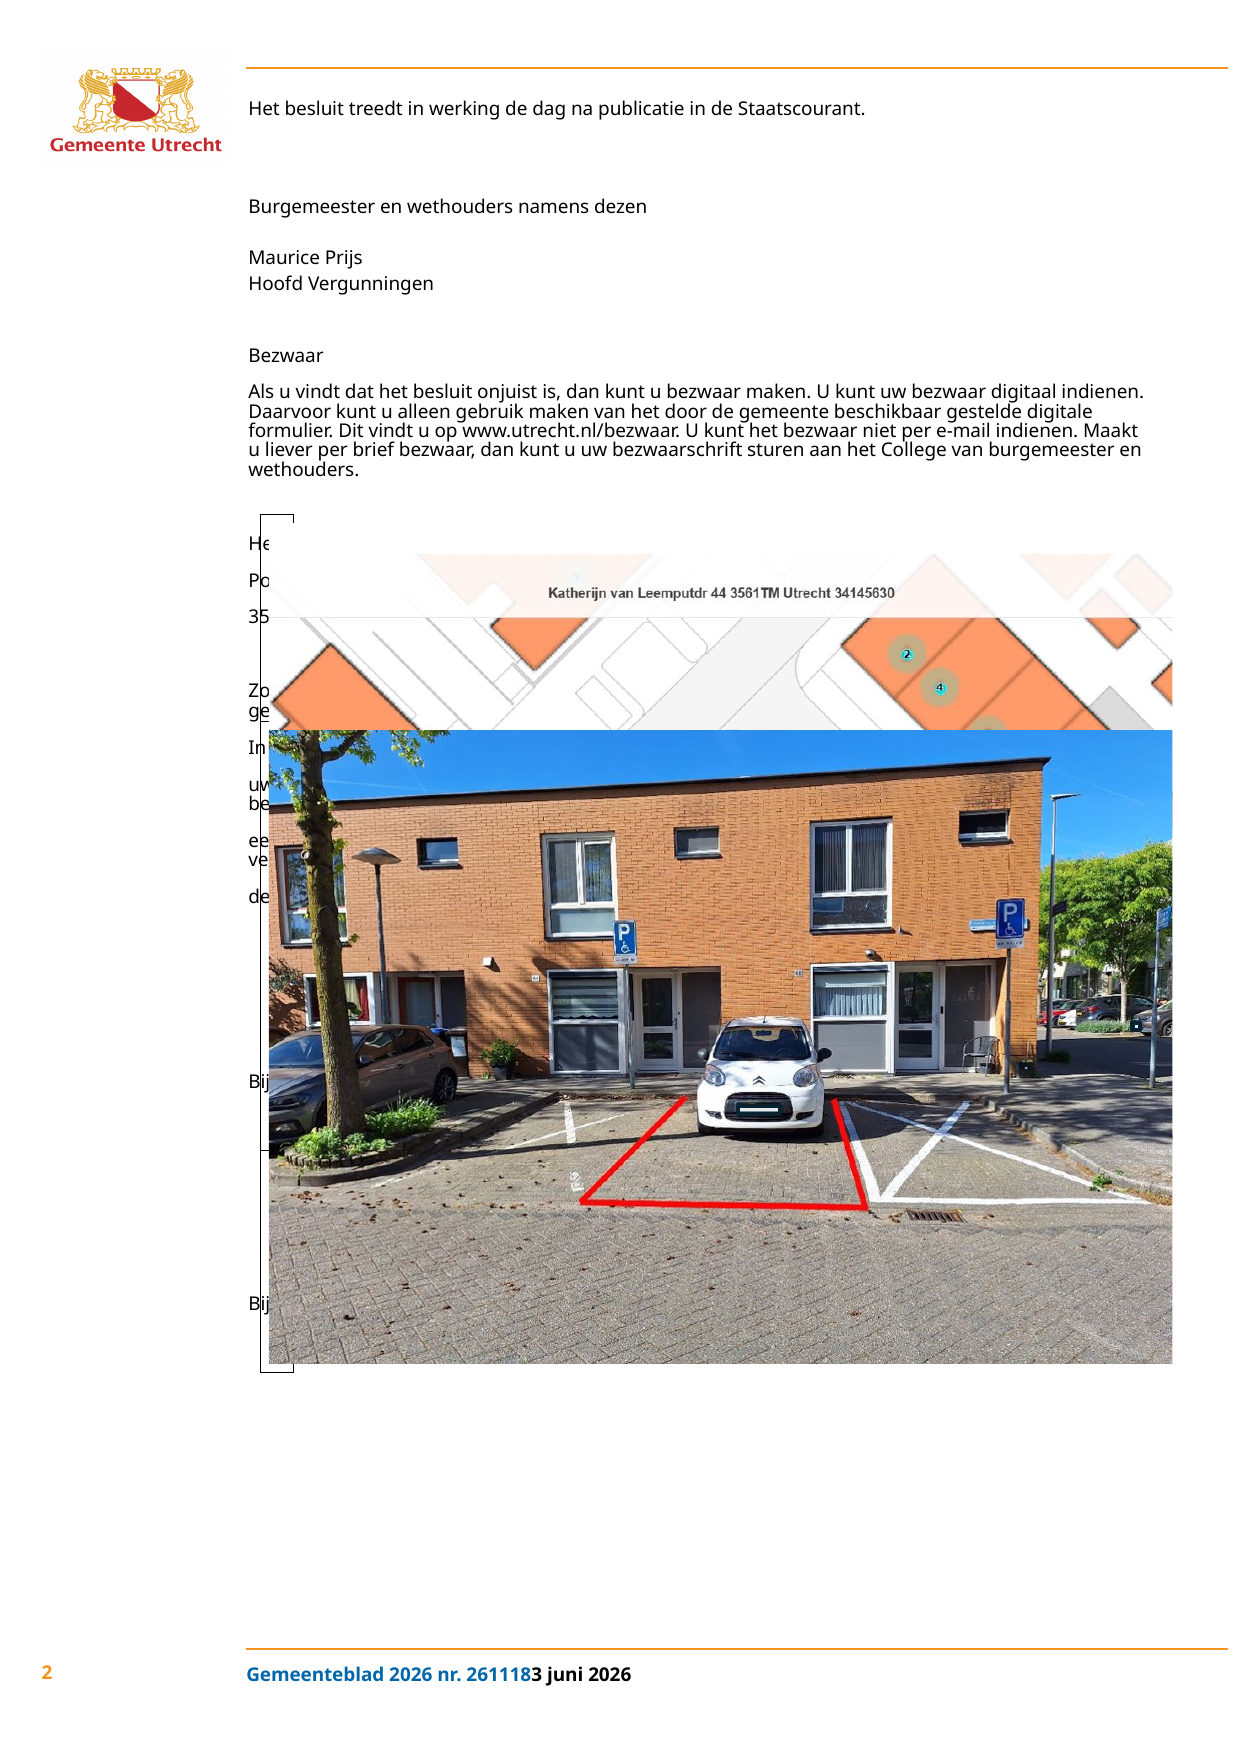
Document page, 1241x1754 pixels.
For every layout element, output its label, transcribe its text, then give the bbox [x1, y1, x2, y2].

text Het besluit treedt in werking de dag na publicatie in de Staatscourant. [248, 95, 1152, 121]
picture [268, 523, 1173, 1364]
text Maurice Prijs [248, 244, 1152, 270]
picture [41, 47, 231, 172]
text Als u vindt dat het besluit onjuist is, dan kunt u bezwaar maken. U kunt uw bezwaar digitaal indienen. Daarvoor kunt u alleen gebruik maken van het door de gemeente beschikbaar gestelde digitale formulier. Dit vindt u op www.utrecht.nl/bezwaar. U kunt het bezwaar niet per e-mail indienen. Maakt u liever per brief bezwaar, dan kunt u uw bezwaarschrift sturen aan het College van burgemeester en wethouders. [248, 383, 1152, 480]
text Burgemeester en wethouders namens dezen [248, 193, 1152, 219]
text Hoofd Vergunningen [248, 270, 1152, 296]
text Bezwaar [248, 347, 1152, 366]
